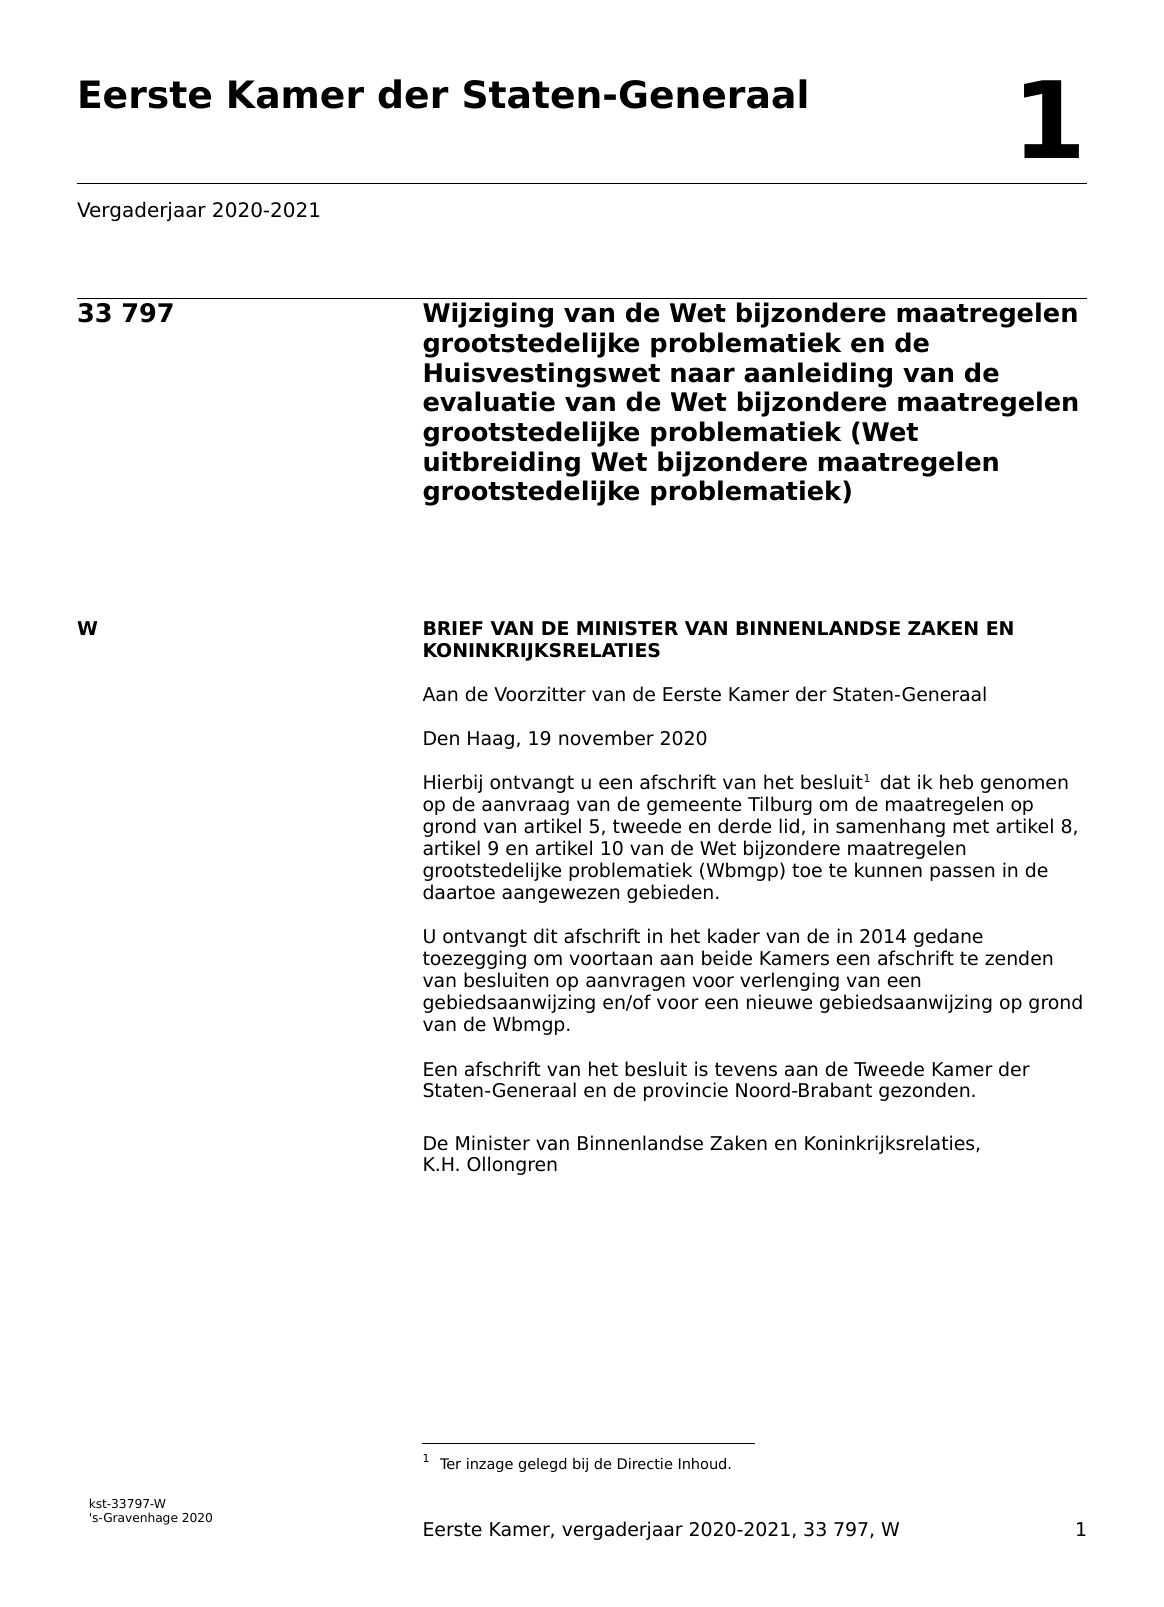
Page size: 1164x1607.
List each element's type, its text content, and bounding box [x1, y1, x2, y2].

text Ter inzage gelegd bij de Directie Inhoud. [422, 1452, 1087, 1474]
table_header Eerste Kamer der Staten-Generaal [77, 59, 886, 183]
text De Minister van Binnenlandse Zaken en Koninkrijksrelaties, K.H. Ollongren [422, 1132, 1087, 1176]
text Den Haag, 19 november 2020 [422, 728, 1087, 750]
text 's-Gravenhage 2020 [88, 1511, 323, 1525]
subtitle W BRIEF VAN DE MINISTER VAN BINNENLANDSE ZAKEN EN KONINKRIJKSRELATIES [77, 618, 1087, 662]
table_header 1 [886, 59, 1087, 183]
text Hierbij ontvangt u een afschrift van het besluit dat ik heb genomen op de aanvraag van de gemeente Tilburg om de maatregelen op grond van artikel 5, tweede en derde lid, in samenhang met artikel 8, artikel 9 en artikel 10 van de Wet bijzondere maatregelen grootstedelijke problematiek (Wbmgp) toe te kunnen passen in de daartoe aangewezen gebieden. [422, 772, 1087, 904]
table_cell Vergaderjaar 2020-2021 [77, 184, 1087, 298]
text Aan de Voorzitter van de Eerste Kamer der Staten-Generaal [422, 684, 1087, 706]
text U ontvangt dit afschrift in het kader van de in 2014 gedane toezegging om voortaan aan beide Kamers een afschrift te zenden van besluiten op aanvragen voor verlenging van een gebiedsaanwijzing en/of voor een nieuwe gebiedsaanwijzing op grond van de Wbmgp. [422, 926, 1087, 1036]
text Een afschrift van het besluit is tevens aan de Tweede Kamer der Staten-Generaal en de provincie Noord-Brabant gezonden. [422, 1058, 1087, 1102]
subtitle 33 797 Wijziging van de Wet bijzondere maatregelen grootstedelijke problematiek en de Huisvestingswet naar aanleiding van de evaluatie van de Wet bijzondere maatregelen grootstedelijke problematiek (Wet uitbreiding Wet bijzondere maatregelen grootstedelijke problematiek) [77, 299, 1087, 507]
text kst-33797-W [88, 1497, 323, 1511]
